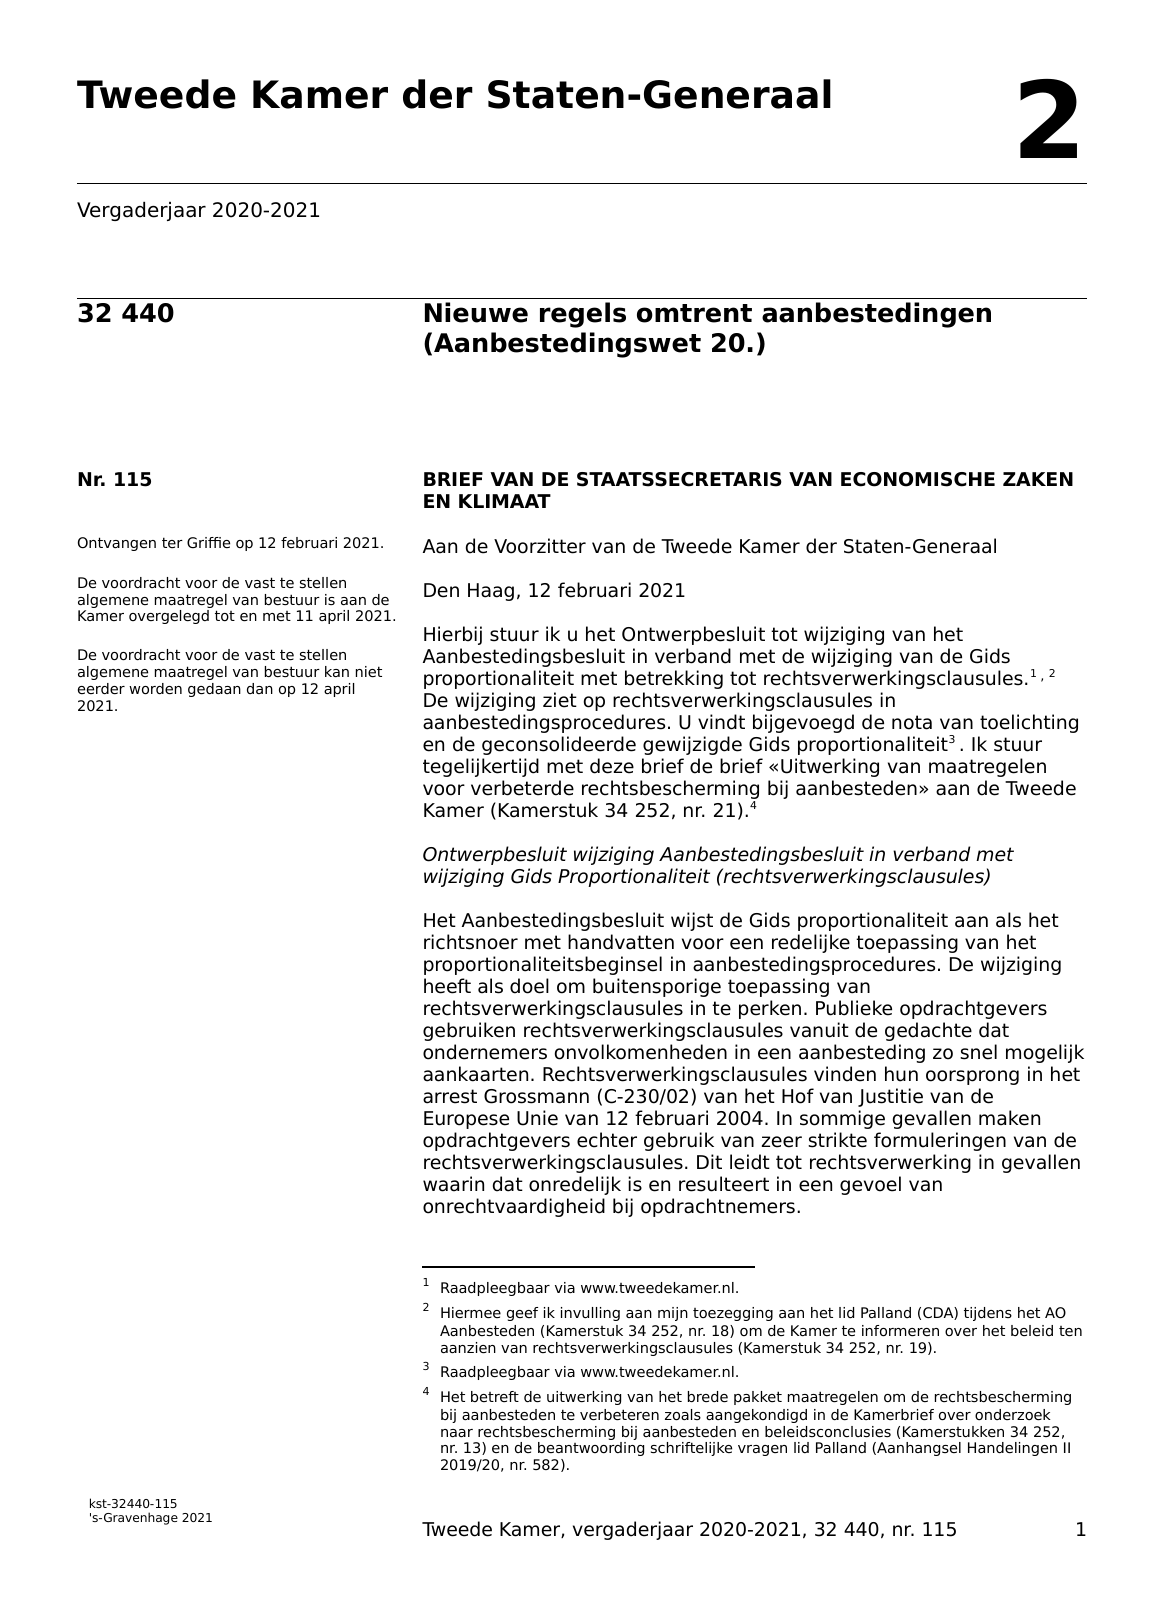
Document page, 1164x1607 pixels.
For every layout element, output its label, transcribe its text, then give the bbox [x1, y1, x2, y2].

table_header Tweede Kamer der Staten-Generaal [77, 59, 886, 183]
text Het betreft de uitwerking van het brede pakket maatregelen om de rechtsbescherming bij aanbesteden te verbeteren zoals aangekondigd in de Kamerbrief over onderzoek naar rechtsbescherming bij aanbesteden en beleidsconclusies (Kamerstukken 34 252, nr. 13) en de beantwoording schriftelijke vragen lid Palland (Aanhangsel Handelingen II 2019/20, nr. 582). [422, 1385, 1087, 1474]
subtitle Ontwerpbesluit wijziging Aanbestedingsbesluit in verband met wijziging Gids Proportionaliteit (rechtsverwerkingsclausules) [422, 844, 1087, 888]
text Het Aanbestedingsbesluit wijst de Gids proportionaliteit aan als het richtsnoer met handvatten voor een redelijke toepassing van het proportionaliteitsbeginsel in aanbestedingsprocedures. De wijziging heeft als doel om buitensporige toepassing van rechtsverwerkingsclausules in te perken. Publieke opdrachtgevers gebruiken rechtsverwerkingsclausules vanuit de gedachte dat ondernemers onvolkomenheden in een aanbesteding zo snel mogelijk aankaarten. Rechtsverwerkingsclausules vinden hun oorsprong in het arrest Grossmann (C-230/02) van het Hof van Justitie van de Europese Unie van 12 februari 2004. In sommige gevallen maken opdrachtgevers echter gebruik van zeer strikte formuleringen van de rechtsverwerkingsclausules. Dit leidt tot rechtsverwerking in gevallen waarin dat onredelijk is en resulteert in een gevoel van onrechtvaardigheid bij opdrachtnemers. [422, 910, 1087, 1218]
text De voordracht voor de vast te stellen algemene maatregel van bestuur is aan de Kamer overgelegd tot en met 11 april 2021. [77, 574, 399, 625]
text [77, 552, 399, 574]
table_cell Vergaderjaar 2020-2021 [77, 184, 1087, 298]
text De voordracht voor de vast te stellen algemene maatregel van bestuur kan niet eerder worden gedaan dan op 12 april 2021. [77, 647, 399, 715]
text kst-32440-115 [88, 1497, 323, 1511]
text Den Haag, 12 februari 2021 [422, 580, 1087, 602]
text Aan de Voorzitter van de Tweede Kamer der Staten-Generaal [422, 536, 1087, 557]
text Raadpleegbaar via www.tweedekamer.nl. [422, 1276, 1087, 1298]
text [77, 625, 399, 647]
text 's-Gravenhage 2021 [88, 1511, 323, 1525]
table_header 2 [886, 59, 1087, 183]
text Ontvangen ter Griffie op 12 februari 2021. [77, 536, 399, 552]
text Hiermee geef ik invulling aan mijn toezegging aan het lid Palland (CDA) tijdens het AO Aanbesteden (Kamerstuk 34 252, nr. 18) om de Kamer te informeren over het beleid ten aanzien van rechtsverwerkingsclausules (Kamerstuk 34 252, nr. 19). [422, 1301, 1087, 1357]
text Hierbij stuur ik u het Ontwerpbesluit tot wijziging van het Aanbestedingsbesluit in verband met de wijziging van de Gids proportionaliteit met betrekking tot rechtsverwerkingsclausules., De wijziging ziet op rechtsverwerkingsclausules in aanbestedingsprocedures. U vindt bijgevoegd de nota van toelichting en de geconsolideerde gewijzigde Gids proportionaliteit. Ik stuur tegelijkertijd met deze brief de brief «Uitwerking van maatregelen voor verbeterde rechtsbescherming bij aanbesteden» aan de Tweede Kamer (Kamerstuk 34 252, nr. 21). [422, 624, 1087, 822]
subtitle 32 440 Nieuwe regels omtrent aanbestedingen (Aanbestedingswet 20.) [77, 299, 1087, 358]
subtitle Nr. 115 BRIEF VAN DE STAATSSECRETARIS VAN ECONOMISCHE ZAKEN EN KLIMAAT [77, 469, 1087, 513]
text Raadpleegbaar via www.tweedekamer.nl. [422, 1360, 1087, 1382]
